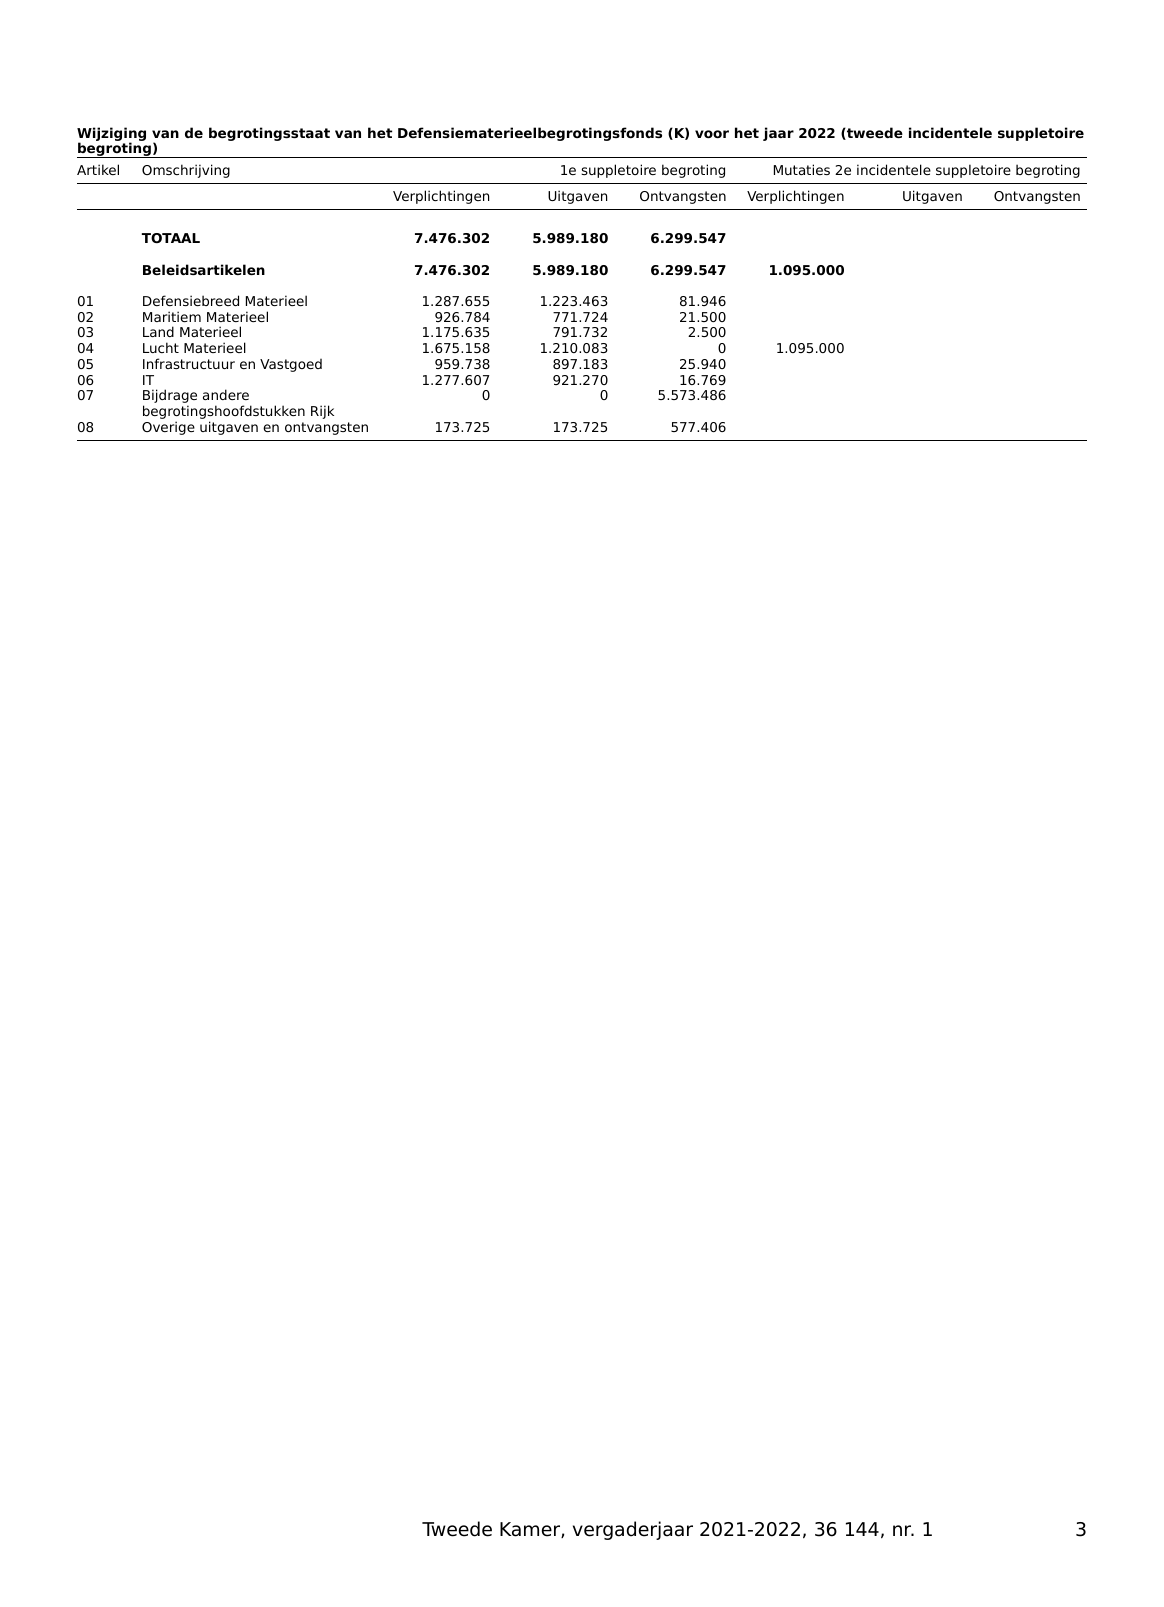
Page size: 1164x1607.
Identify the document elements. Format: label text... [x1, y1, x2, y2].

table_cell [969, 247, 1087, 262]
table_cell Verplichtingen [732, 184, 850, 209]
table_cell Uitgaven [496, 184, 614, 209]
table_cell Mutaties 2e incidentele suppletoire begroting [732, 158, 1087, 183]
table_cell 959.738 [378, 357, 496, 372]
table_cell [969, 420, 1087, 440]
table_cell 2.500 [614, 325, 732, 341]
table_cell Omschrijving [136, 158, 378, 183]
table_cell [77, 247, 136, 262]
table_cell [496, 278, 614, 294]
table_cell 7.476.302 [378, 231, 496, 247]
table_cell IT [136, 373, 378, 388]
table_cell [378, 247, 496, 262]
table_cell 173.725 [378, 420, 496, 440]
table_cell [732, 231, 850, 247]
table_cell Ontvangsten [614, 184, 732, 209]
table_cell [732, 294, 850, 309]
table_cell [969, 294, 1087, 309]
table_header Wijziging van de begrotingsstaat van het Defensiematerieelbegrotingsfonds (K) voor het jaar 2022 (tweede incidentele suppletoire begroting) [77, 126, 1087, 157]
table_cell [969, 210, 1087, 231]
table_cell 921.270 [496, 373, 614, 388]
table_cell [614, 247, 732, 262]
table_cell [136, 210, 378, 231]
table_cell 1.277.607 [378, 373, 496, 388]
table_cell [969, 262, 1087, 278]
table_cell [850, 373, 968, 388]
table_cell 5.989.180 [496, 231, 614, 247]
table_cell 16.769 [614, 373, 732, 388]
table_cell Infrastructuur en Vastgoed [136, 357, 378, 372]
table_cell [378, 210, 496, 231]
table_cell [732, 310, 850, 325]
table_cell 02 [77, 310, 136, 325]
table_cell [850, 294, 968, 309]
table_cell 01 [77, 294, 136, 309]
table_cell [969, 310, 1087, 325]
table_cell [850, 262, 968, 278]
table_cell [850, 325, 968, 341]
table_cell [850, 388, 968, 419]
table_cell [496, 210, 614, 231]
table_cell Ontvangsten [969, 184, 1087, 209]
table_cell [850, 247, 968, 262]
table_cell 5.573.486 [614, 388, 732, 419]
table_cell [969, 231, 1087, 247]
table_cell [850, 420, 968, 440]
table_cell 03 [77, 325, 136, 341]
table_cell 5.989.180 [496, 262, 614, 278]
table_cell 6.299.547 [614, 262, 732, 278]
table_cell 1.223.463 [496, 294, 614, 309]
table_cell [969, 325, 1087, 341]
table_cell [732, 420, 850, 440]
table_cell [969, 341, 1087, 357]
table_cell Beleidsartikelen [136, 262, 378, 278]
table_cell [732, 210, 850, 231]
table_cell 771.724 [496, 310, 614, 325]
table_cell 1e suppletoire begroting [378, 158, 732, 183]
table_cell [850, 278, 968, 294]
table_cell 1.675.158 [378, 341, 496, 357]
table_cell Uitgaven [850, 184, 968, 209]
table_cell [614, 278, 732, 294]
table_cell 07 [77, 388, 136, 419]
table_cell 04 [77, 341, 136, 357]
table_cell [77, 184, 136, 209]
table_cell [732, 373, 850, 388]
table_cell 0 [614, 341, 732, 357]
table_cell 1.287.655 [378, 294, 496, 309]
table_cell [732, 325, 850, 341]
table_cell 926.784 [378, 310, 496, 325]
table_cell Artikel [77, 158, 136, 183]
table_cell [77, 231, 136, 247]
table_cell 0 [496, 388, 614, 419]
table_cell [969, 388, 1087, 419]
table_cell Defensiebreed Materieel [136, 294, 378, 309]
table_cell 897.183 [496, 357, 614, 372]
table_cell [732, 388, 850, 419]
table_cell Land Materieel [136, 325, 378, 341]
table_cell [850, 310, 968, 325]
table_cell 7.476.302 [378, 262, 496, 278]
table_cell [850, 341, 968, 357]
table_cell Maritiem Materieel [136, 310, 378, 325]
table_cell [732, 278, 850, 294]
table_cell 21.500 [614, 310, 732, 325]
table_cell 1.095.000 [732, 262, 850, 278]
table_cell [732, 247, 850, 262]
table_cell [136, 184, 378, 209]
table_cell [378, 278, 496, 294]
table_cell 0 [378, 388, 496, 419]
table_cell [77, 210, 136, 231]
table_cell 173.725 [496, 420, 614, 440]
table_cell TOTAAL [136, 231, 378, 247]
table_cell 1.175.635 [378, 325, 496, 341]
table_cell 6.299.547 [614, 231, 732, 247]
table_cell 05 [77, 357, 136, 372]
table_cell [614, 210, 732, 231]
table_cell 25.940 [614, 357, 732, 372]
table_cell 1.210.083 [496, 341, 614, 357]
table_cell [496, 247, 614, 262]
table_cell 81.946 [614, 294, 732, 309]
table_cell Overige uitgaven en ontvangsten [136, 420, 378, 440]
table_cell [969, 357, 1087, 372]
table_cell [850, 210, 968, 231]
table_cell [850, 357, 968, 372]
table_cell 577.406 [614, 420, 732, 440]
table_cell [136, 247, 378, 262]
table_cell 06 [77, 373, 136, 388]
table_cell [136, 278, 378, 294]
table_cell Lucht Materieel [136, 341, 378, 357]
table_cell Verplichtingen [378, 184, 496, 209]
table_cell [969, 373, 1087, 388]
table_cell Bijdrage andere begrotingshoofdstukken Rijk [136, 388, 378, 419]
table_cell 791.732 [496, 325, 614, 341]
table_cell [969, 278, 1087, 294]
table_cell [77, 278, 136, 294]
table_cell [850, 231, 968, 247]
table_cell 1.095.000 [732, 341, 850, 357]
table_cell [732, 357, 850, 372]
table_cell 08 [77, 420, 136, 440]
table_cell [77, 262, 136, 278]
